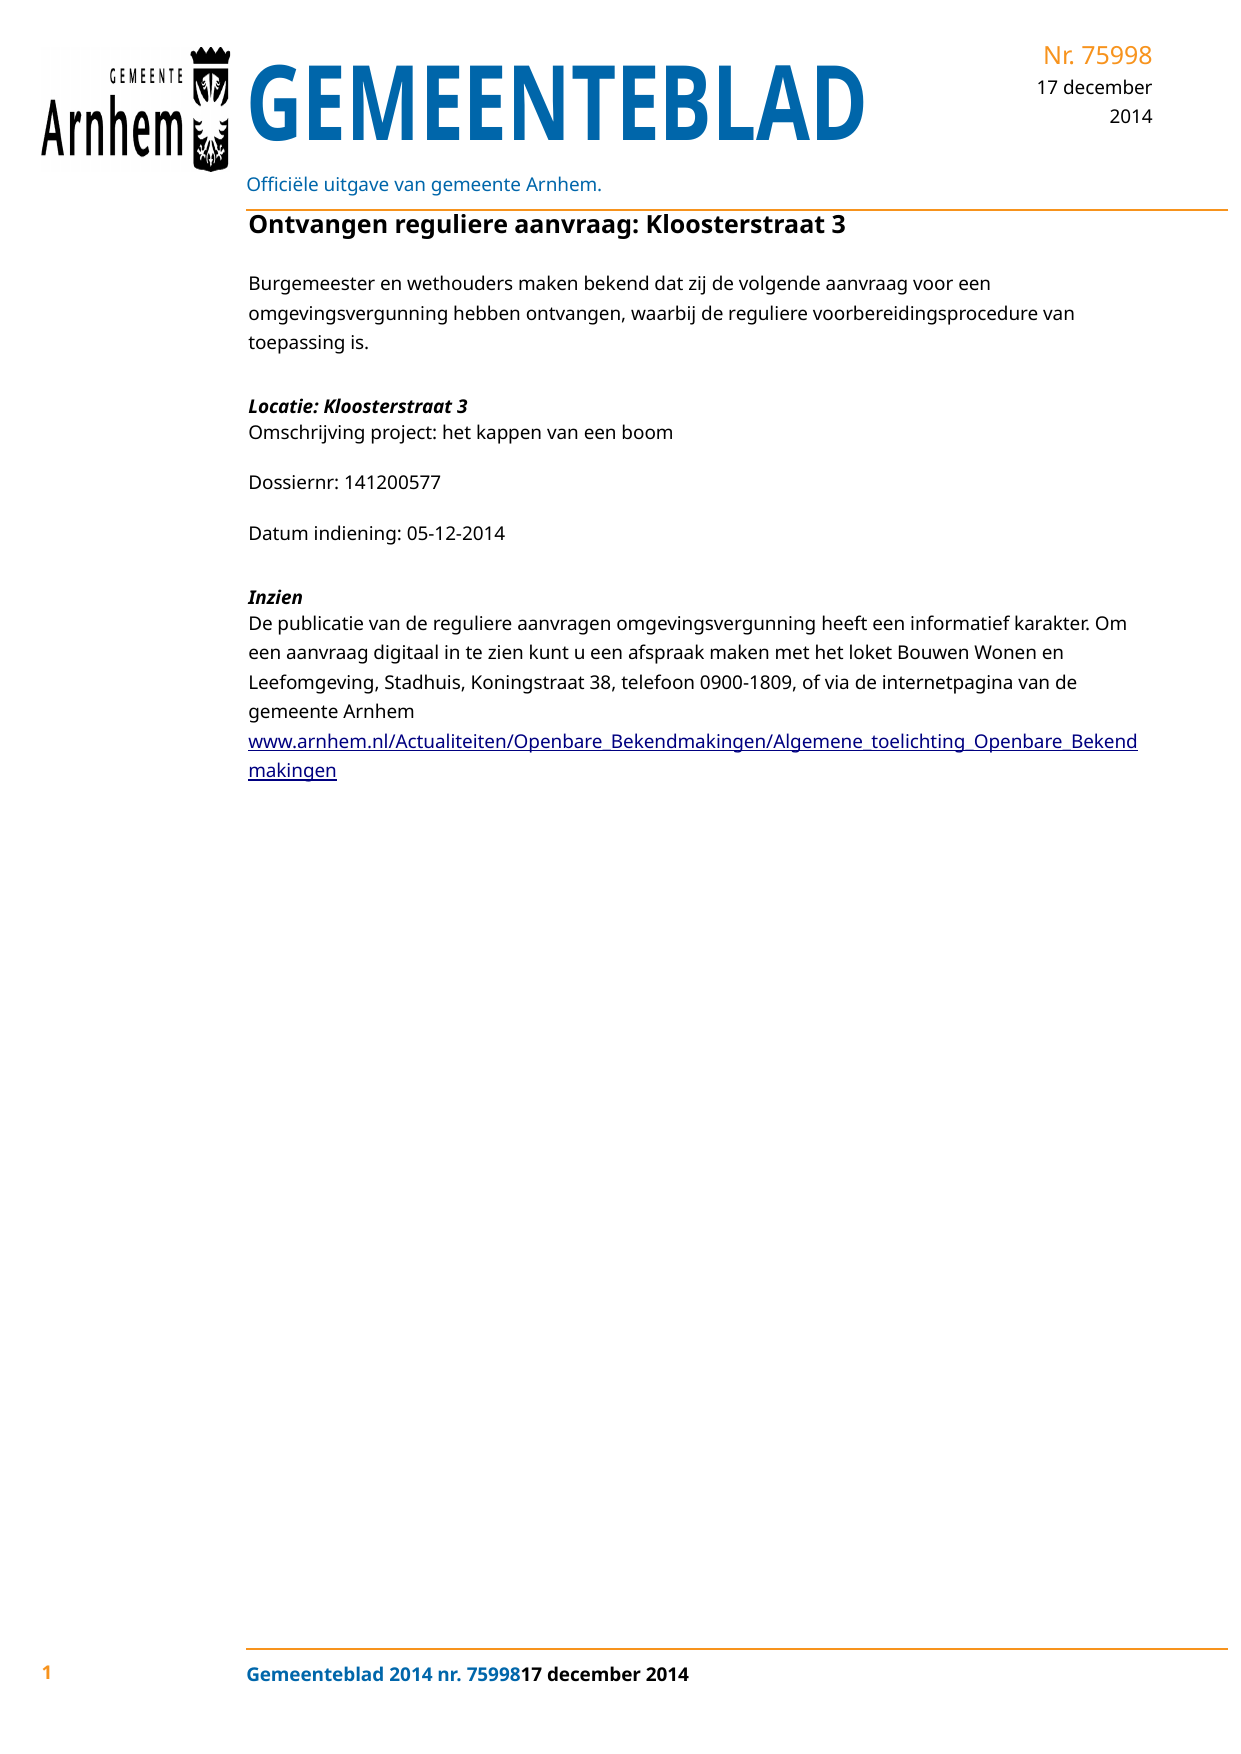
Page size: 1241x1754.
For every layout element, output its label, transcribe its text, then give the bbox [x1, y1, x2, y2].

text Omschrijving project: het kappen van een boom [248, 419, 1152, 445]
text De publicatie van de reguliere aanvragen omgevingsvergunning heeft een informatief karakter. Om een aanvraag digitaal in te zien kunt u een afspraak maken met het loket Bouwen Wonen en Leefomgeving, Stadhuis, Koningstraat 38, telefoon 0900-1809, of via de internetpagina van de gemeente Arnhem www.arnhem.nl/Actualiteiten/Openbare_Bekendmakingen/Algemene_toelichting_Openbare_Bekendmakingen [248, 610, 1152, 783]
picture [41, 47, 231, 172]
text Datum indiening: 05-12-2014 [248, 520, 1152, 546]
text Ontvangen reguliere aanvraag: Kloosterstraat 3 [248, 211, 1152, 241]
text Locatie: Kloosterstraat 3 [248, 393, 1152, 419]
text Burgemeester en wethouders maken bekend dat zij de volgende aanvraag voor een omgevingsvergunning hebben ontvangen, waarbij de reguliere voorbereidingsprocedure van toepassing is. [248, 270, 1152, 355]
text Inzien [248, 584, 1152, 610]
text Dossiernr: 141200577 [248, 469, 1152, 495]
